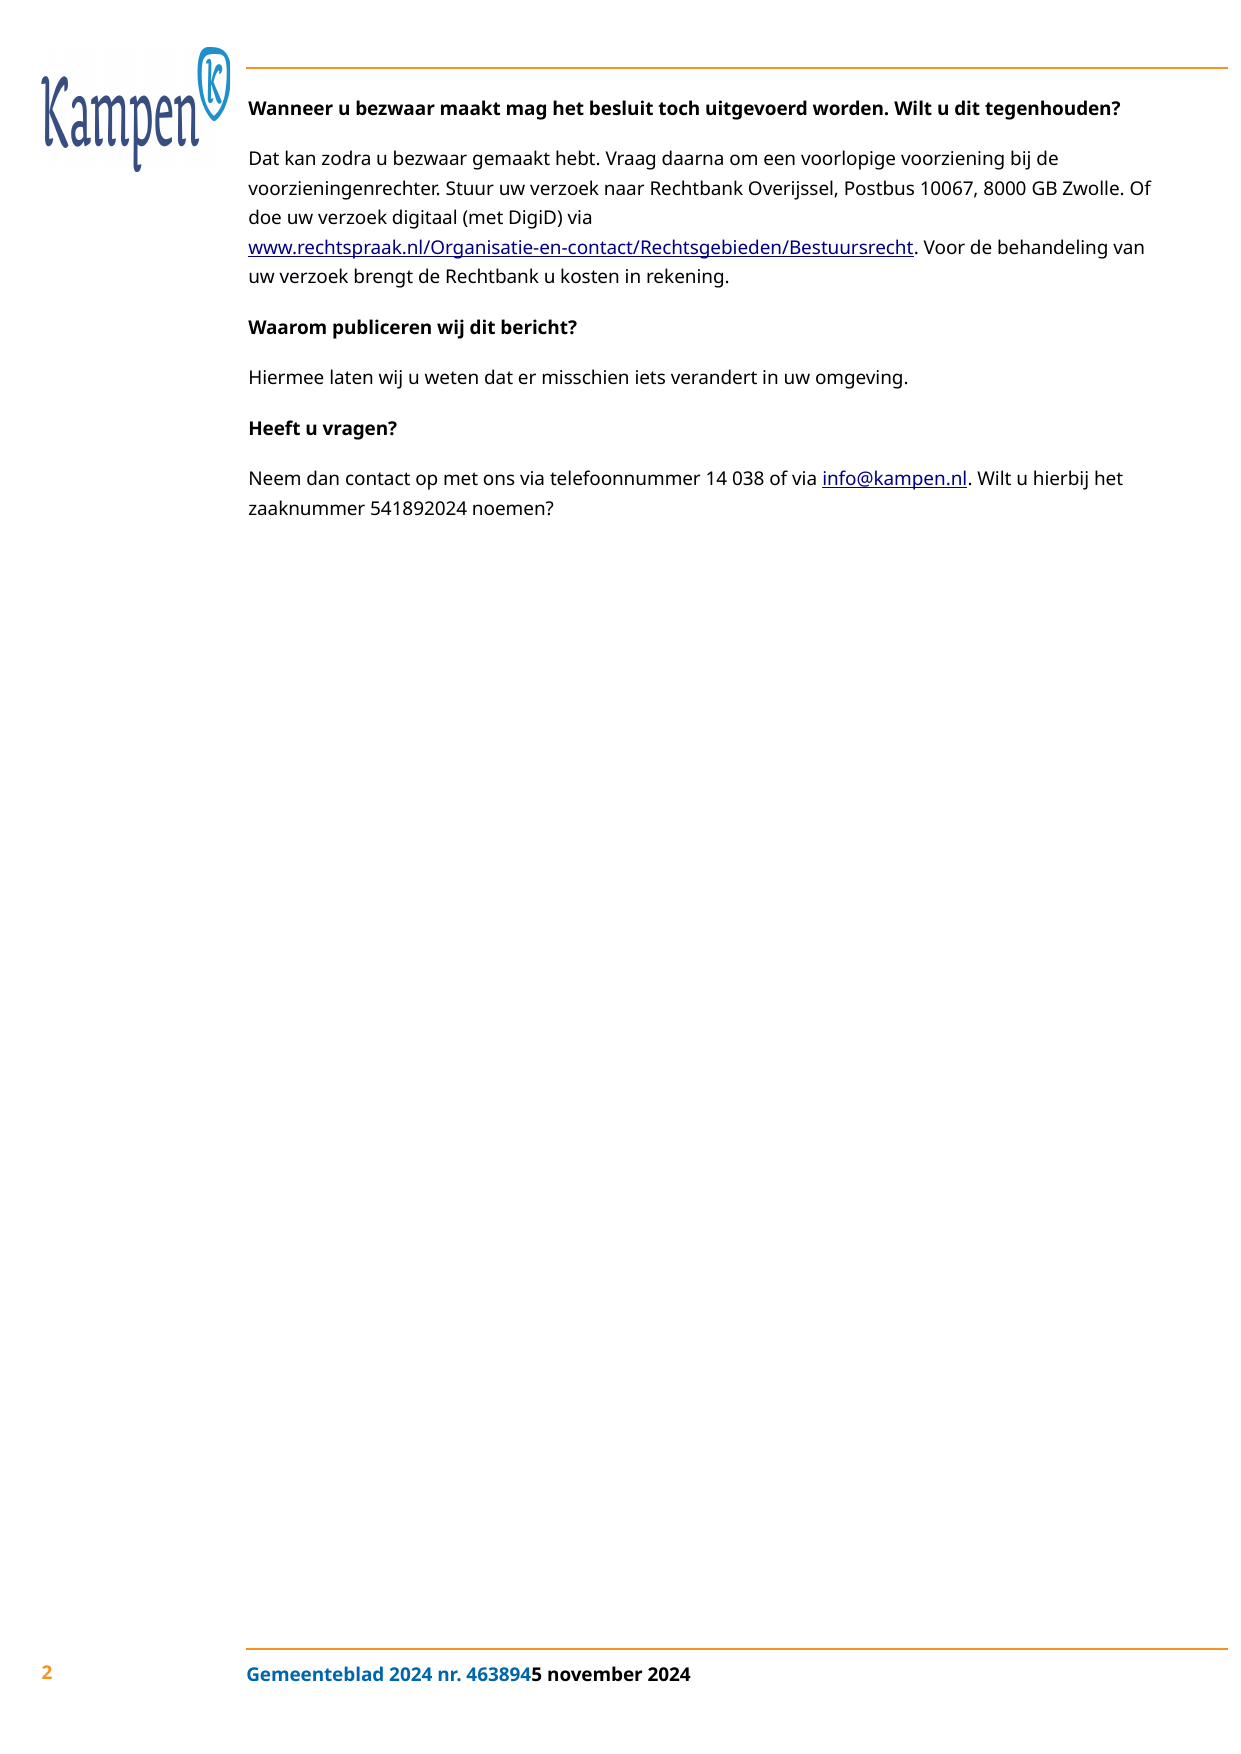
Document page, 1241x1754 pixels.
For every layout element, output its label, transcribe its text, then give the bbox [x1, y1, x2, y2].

text Dat kan zodra u bezwaar gemaakt hebt. Vraag daarna om een voorlopige voorziening bij de voorzieningenrechter. Stuur uw verzoek naar Rechtbank Overijssel, Postbus 10067, 8000 GB Zwolle. Of doe uw verzoek digitaal (met DigiD) via www.rechtspraak.nl/Organisatie-en-contact/Rechtsgebieden/Bestuursrecht. Voor de behandeling van uw verzoek brengt de Rechtbank u kosten in rekening. [248, 145, 1152, 289]
text Neem dan contact op met ons via telefoonnummer 14 038 of via info@kampen.nl. Wilt u hierbij het zaaknummer 541892024 noemen? [248, 465, 1152, 521]
text Hiermee laten wij u weten dat er misschien iets verandert in uw omgeving. [248, 364, 1152, 390]
text Heeft u vragen? [248, 415, 1152, 441]
picture [41, 47, 231, 172]
text Waarom publiceren wij dit bericht? [248, 314, 1152, 340]
text Wanneer u bezwaar maakt mag het besluit toch uitgevoerd worden. Wilt u dit tegenhouden? [248, 95, 1152, 121]
